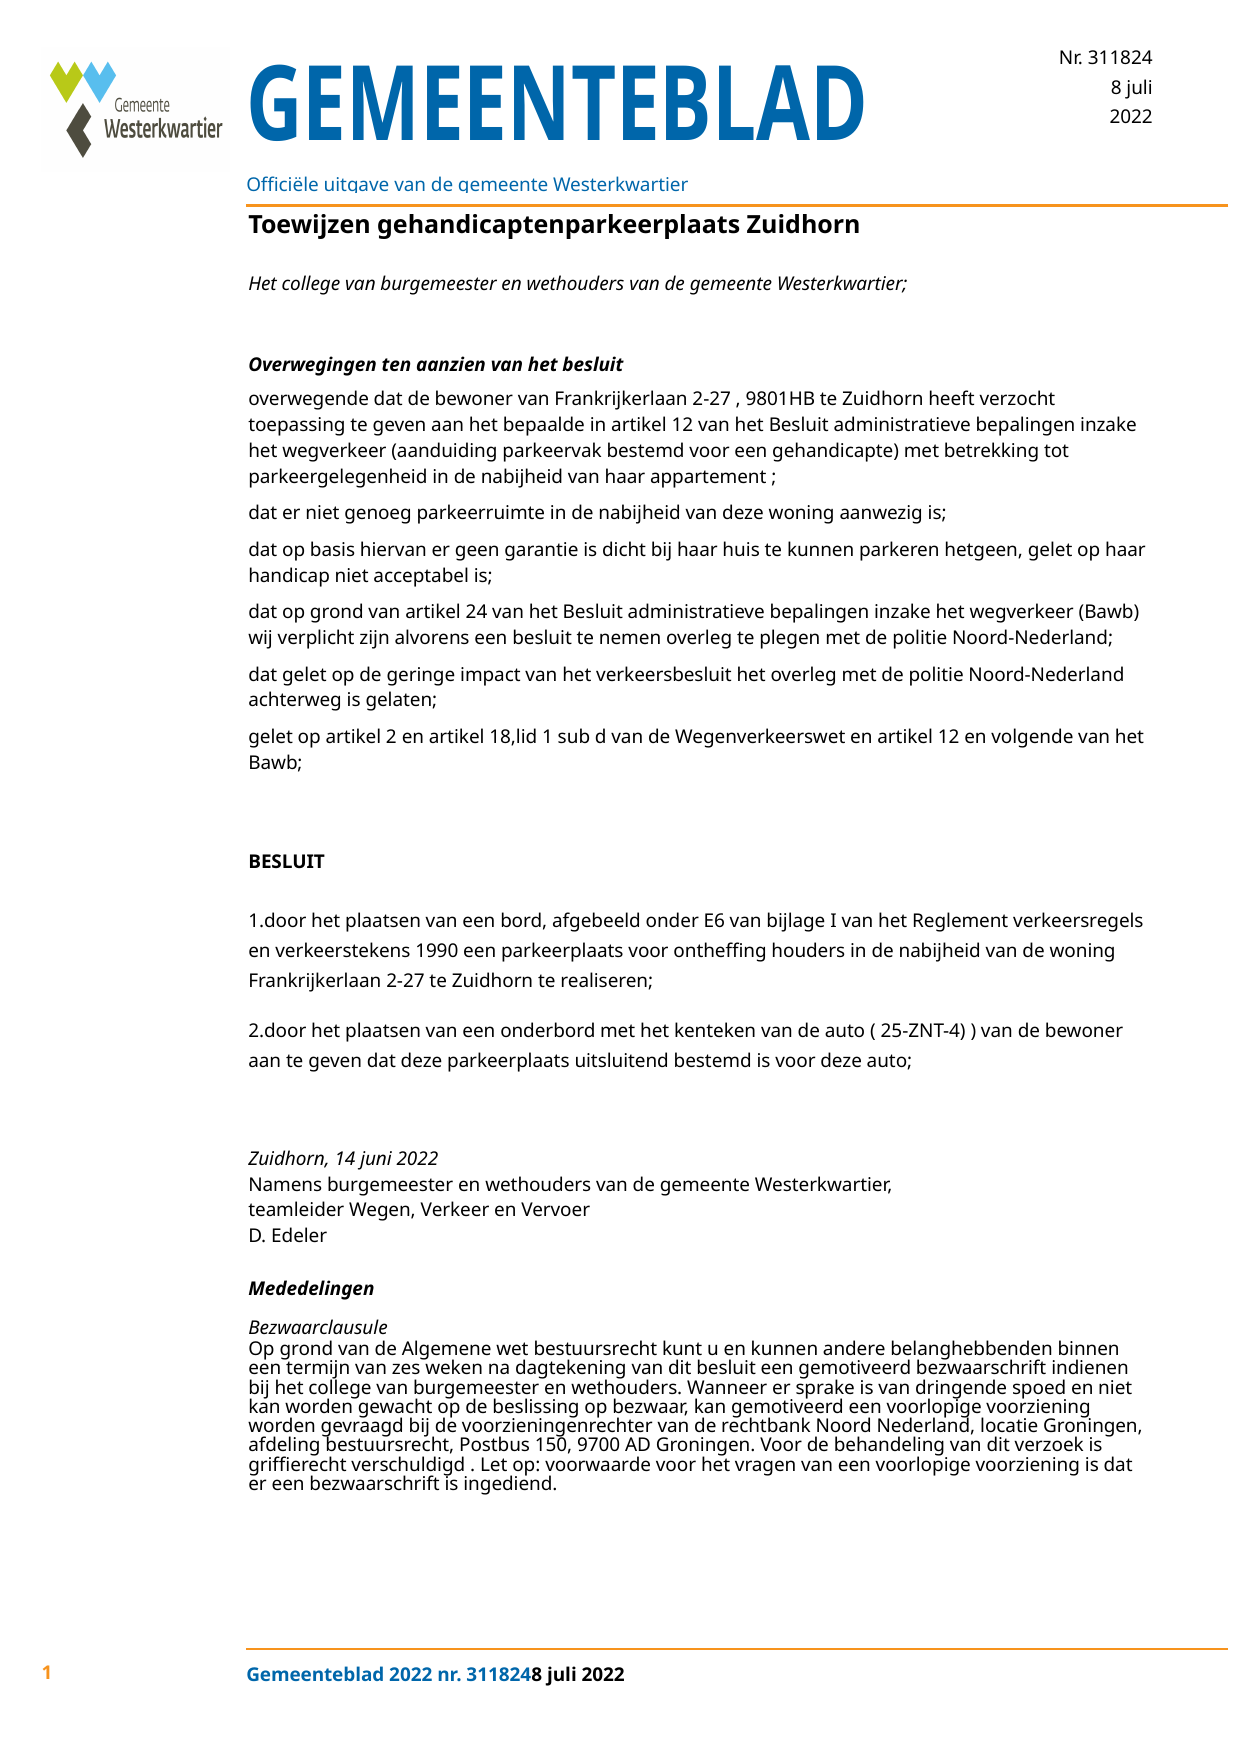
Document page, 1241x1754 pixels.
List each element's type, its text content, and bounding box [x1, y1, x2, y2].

text teamleider Wegen, Verkeer en Vervoer [248, 1196, 1152, 1222]
text D. Edeler [248, 1222, 1152, 1248]
text gelet op artikel 2 en artikel 18,lid 1 sub d van de Wegenverkeerswet en artikel 12 en volgende van het Bawb; [248, 723, 1152, 775]
text Bezwaarclausule [248, 1314, 1152, 1340]
text Op grond van de Algemene wet bestuursrecht kunt u en kunnen andere belanghebbenden binnen een termijn van zes weken na dagtekening van dit besluit een gemotiveerd bezwaarschrift indienen bij het college van burgemeester en wethouders. Wanneer er sprake is van dringende spoed en niet kan worden gewacht op de beslissing op bezwaar, kan gemotiveerd een voorlopige voorziening worden gevraagd bij de voorzieningenrechter van de rechtbank Noord Nederland, locatie Groningen, afdeling bestuursrecht, Postbus 150, 9700 AD Groningen. Voor de behandeling van dit verzoek is griffierecht verschuldigd . Let op: voorwaarde voor het vragen van een voorlopige voorziening is dat er een bezwaarschrift is ingediend. [248, 1340, 1152, 1494]
text Zuidhorn, 14 juni 2022 [248, 1145, 1152, 1171]
text overwegende dat de bewoner van Frankrijkerlaan 2-27 , 9801HB te Zuidhorn heeft verzocht toepassing te geven aan het bepaalde in artikel 12 van het Besluit administratieve bepalingen inzake het wegverkeer (aanduiding parkeervak bestemd voor een gehandicapte) met betrekking tot parkeergelegenheid in de nabijheid van haar appartement ; [248, 386, 1152, 488]
text 1.door het plaatsen van een bord, afgebeeld onder E6 van bijlage I van het Reglement verkeersregels en verkeerstekens 1990 een parkeerplaats voor ontheffing houders in de nabijheid van de woning Frankrijkerlaan 2-27 te Zuidhorn te realiseren; [248, 908, 1152, 992]
text Het college van burgemeester en wethouders van de gemeente Westerkwartier; [248, 270, 1152, 296]
text Mededelingen [248, 1275, 1152, 1301]
text dat op grond van artikel 24 van het Besluit administratieve bepalingen inzake het wegverkeer (Bawb) wij verplicht zijn alvorens een besluit te nemen overleg te plegen met de politie Noord-Nederland; [248, 598, 1152, 650]
text dat gelet op de geringe impact van het verkeersbesluit het overleg met de politie Noord-Nederland achterweg is gelaten; [248, 661, 1152, 712]
text Namens burgemeester en wethouders van de gemeente Westerkwartier, [248, 1171, 1152, 1196]
text Overwegingen ten aanzien van het besluit [248, 352, 1152, 377]
text Toewijzen gehandicaptenparkeerplaats Zuidhorn [248, 207, 1152, 241]
text dat op basis hiervan er geen garantie is dicht bij haar huis te kunnen parkeren hetgeen, gelet op haar handicap niet acceptabel is; [248, 536, 1152, 588]
text 2.door het plaatsen van een onderbord met het kenteken van de auto ( 25-ZNT-4) ) van de bewoner aan te geven dat deze parkeerplaats uitsluitend bestemd is voor deze auto; [248, 1017, 1152, 1072]
picture [41, 47, 231, 172]
text BESLUIT [248, 848, 1152, 874]
text dat er niet genoeg parkeerruimte in de nabijheid van deze woning aanwezig is; [248, 499, 1152, 525]
